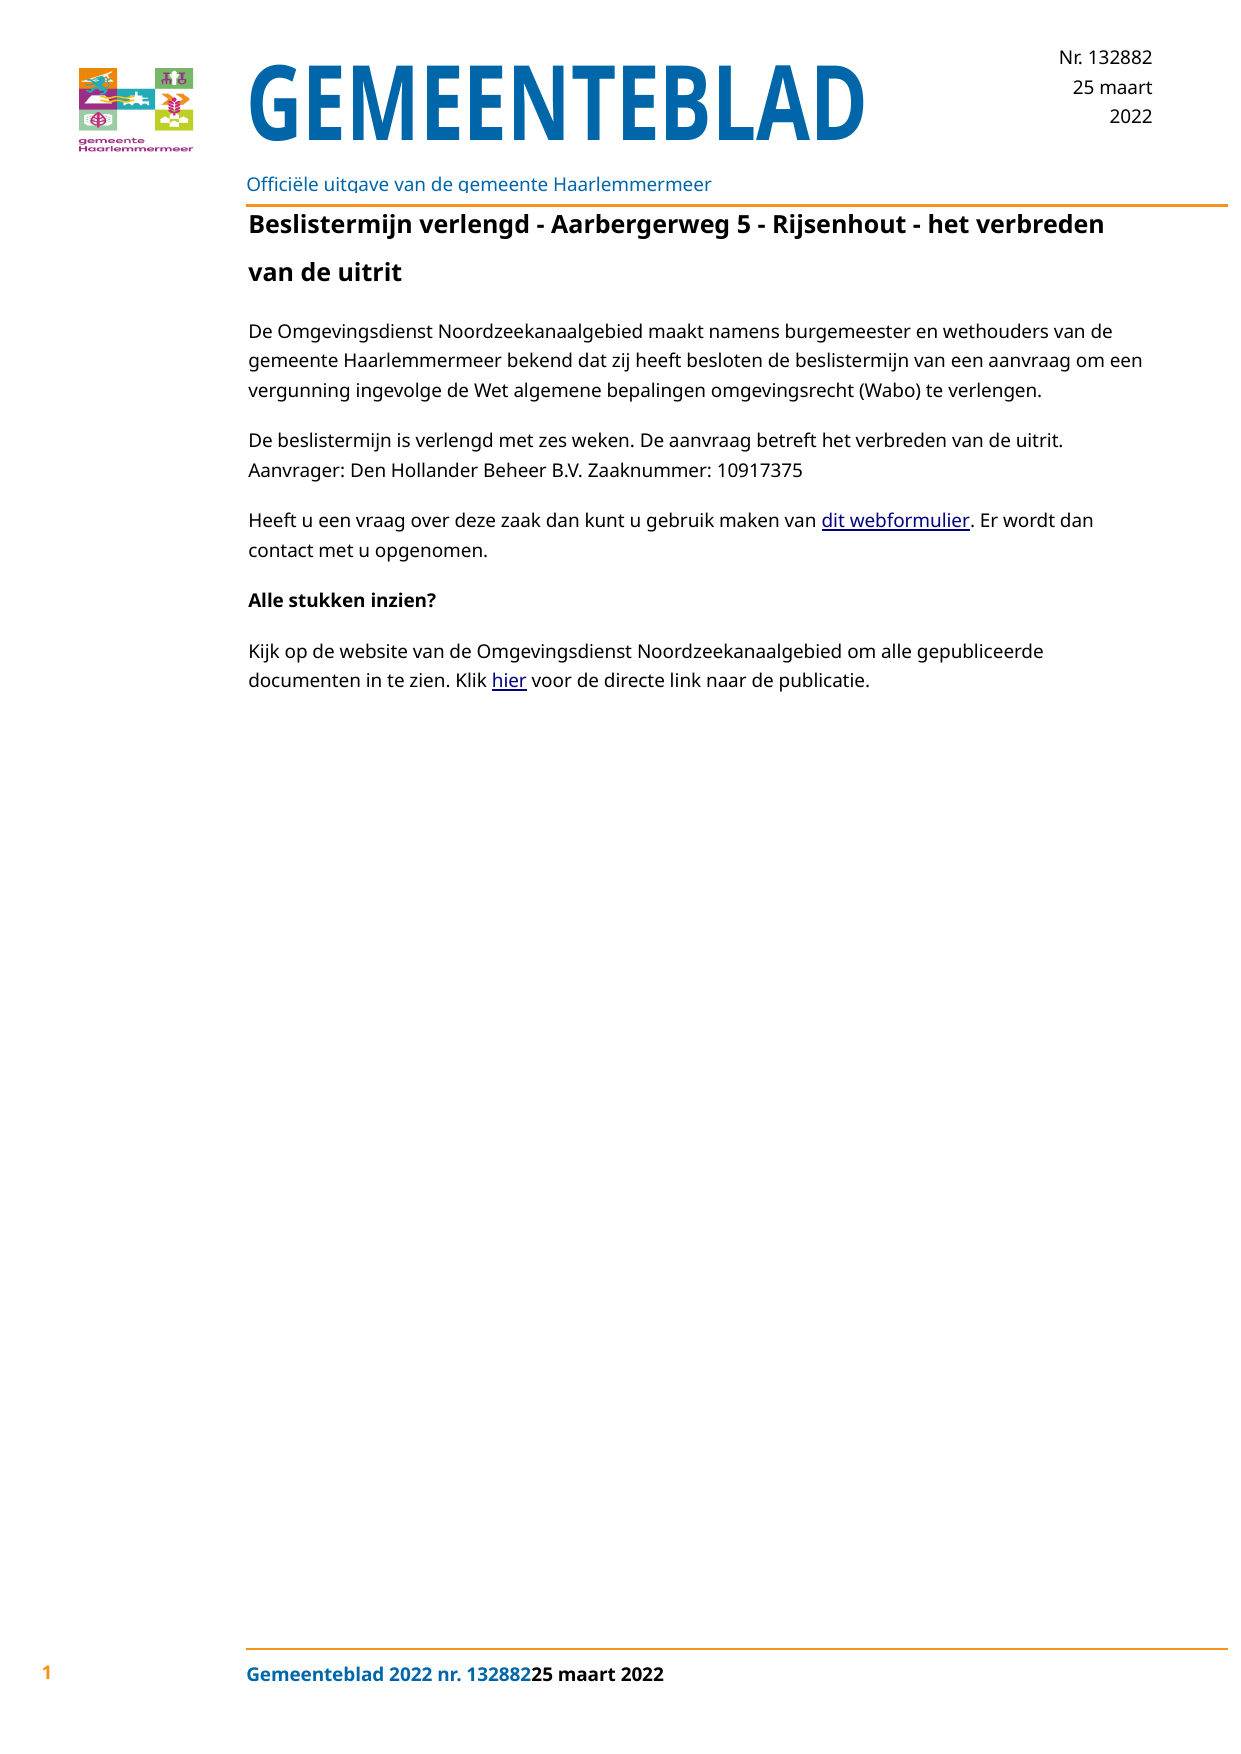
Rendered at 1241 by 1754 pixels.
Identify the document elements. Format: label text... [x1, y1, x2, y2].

text Beslistermijn verlengd - Aarbergerweg 5 - Rijsenhout - het verbreden van de uitrit [248, 207, 1152, 288]
text De Omgevingsdienst Noordzeekanaalgebied maakt namens burgemeester en wethouders van de gemeente Haarlemmermeer bekend dat zij heeft besloten de beslistermijn van een aanvraag om een vergunning ingevolge de Wet algemene bepalingen omgevingsrecht (Wabo) te verlengen. [248, 318, 1152, 403]
picture [41, 47, 231, 172]
text De beslistermijn is verlengd met zes weken. De aanvraag betreft het verbreden van de uitrit. Aanvrager: Den Hollander Beheer B.V. Zaaknummer: 10917375 [248, 427, 1152, 483]
text Heeft u een vraag over deze zaak dan kunt u gebruik maken van dit webformulier. Er wordt dan contact met u opgenomen. [248, 507, 1152, 563]
text Alle stukken inzien? [248, 587, 1152, 613]
text Kijk op de website van de Omgevingsdienst Noordzeekanaalgebied om alle gepubliceerde documenten in te zien. Klik hier voor de directe link naar de publicatie. [248, 638, 1152, 693]
